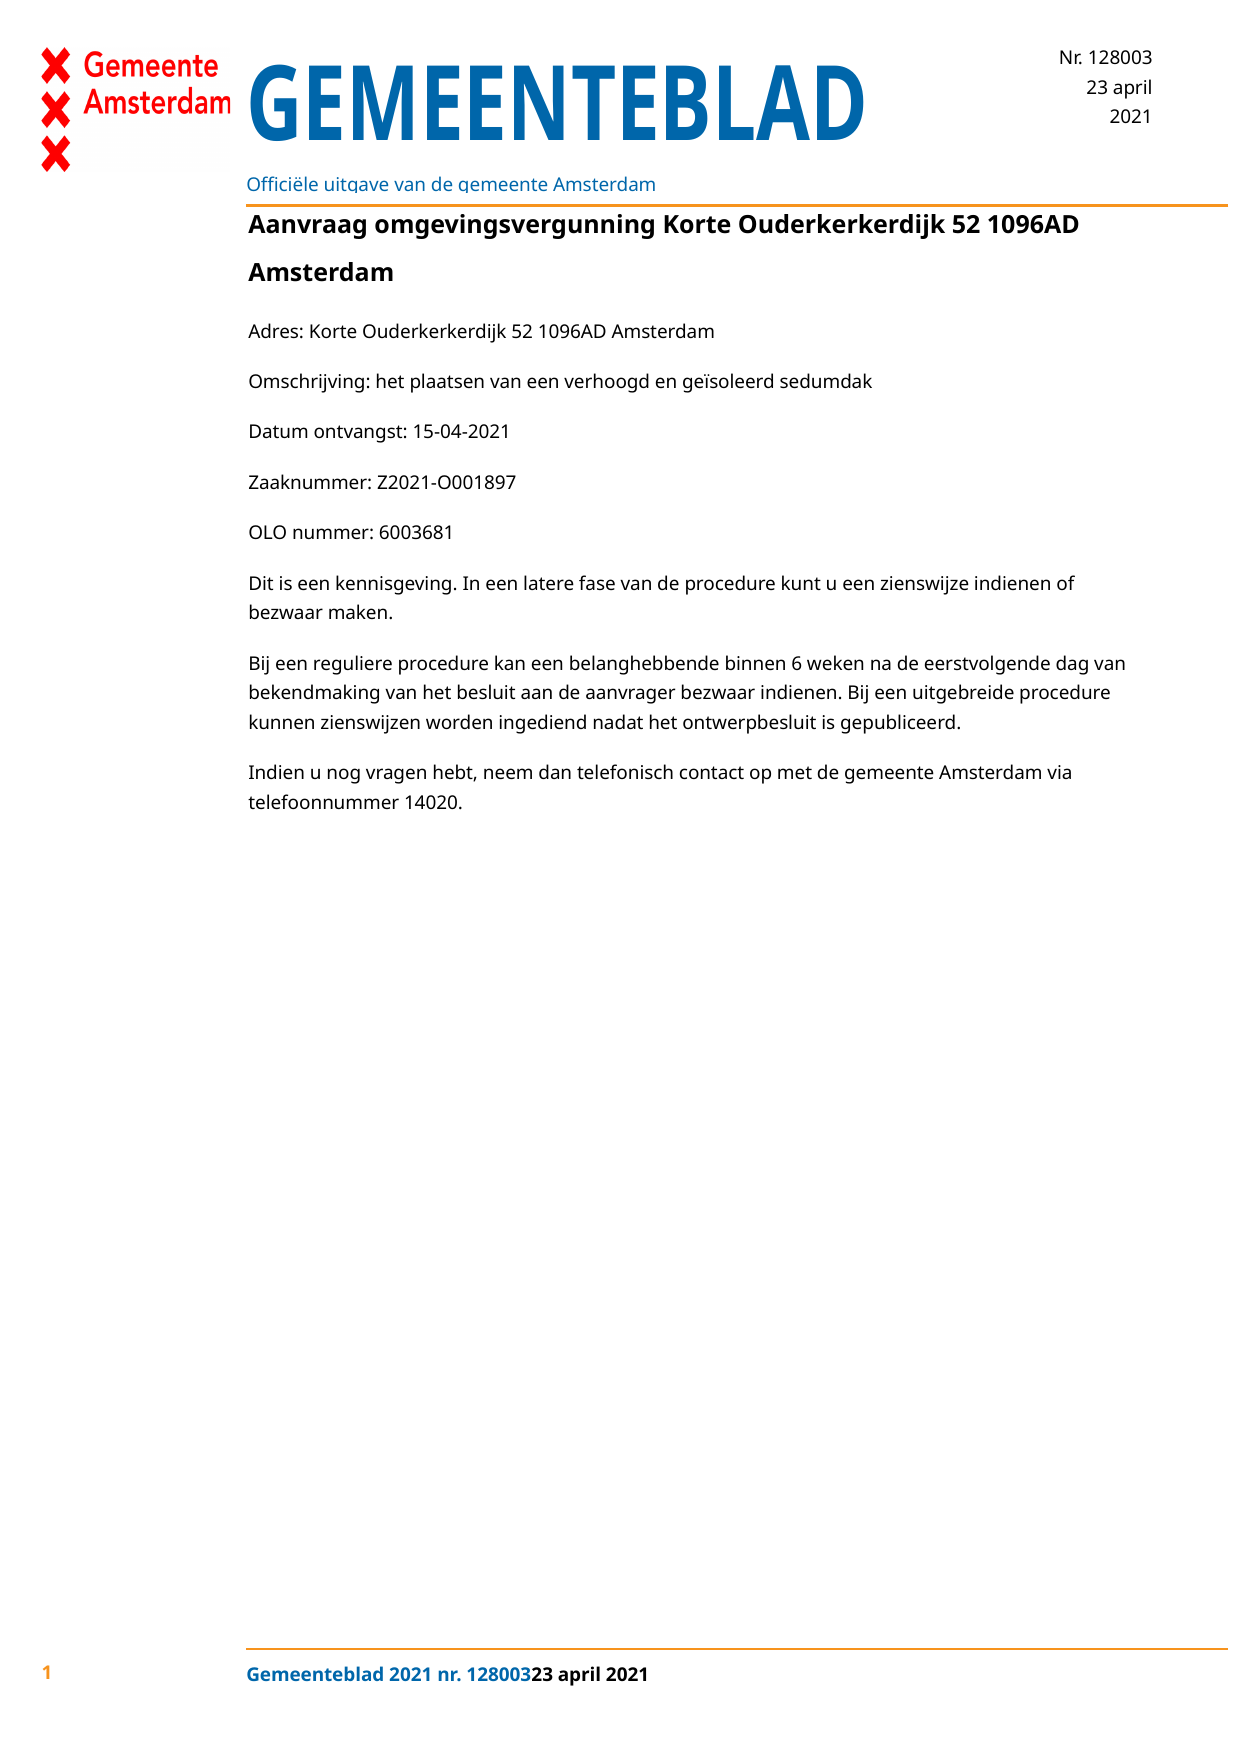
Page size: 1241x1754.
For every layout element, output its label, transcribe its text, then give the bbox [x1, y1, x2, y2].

text Adres: Korte Ouderkerkerdijk 52 1096AD Amsterdam [248, 318, 1152, 344]
picture [41, 47, 231, 172]
text Dit is een kennisgeving. In een latere fase van de procedure kunt u een zienswijze indienen of bezwaar maken. [248, 570, 1152, 625]
text Bij een reguliere procedure kan een belanghebbende binnen 6 weken na de eerstvolgende dag van bekendmaking van het besluit aan de aanvrager bezwaar indienen. Bij een uitgebreide procedure kunnen zienswijzen worden ingediend nadat het ontwerpbesluit is gepubliceerd. [248, 650, 1152, 735]
text Aanvraag omgevingsvergunning Korte Ouderkerkerdijk 52 1096AD Amsterdam [248, 207, 1152, 288]
text Omschrijving: het plaatsen van een verhoogd en geïsoleerd sedumdak [248, 368, 1152, 394]
text Datum ontvangst: 15-04-2021 [248, 419, 1152, 444]
text OLO nummer: 6003681 [248, 519, 1152, 545]
text Indien u nog vragen hebt, neem dan telefonisch contact op met de gemeente Amsterdam via telefoonnummer 14020. [248, 759, 1152, 815]
text Zaaknummer: Z2021-O001897 [248, 469, 1152, 495]
